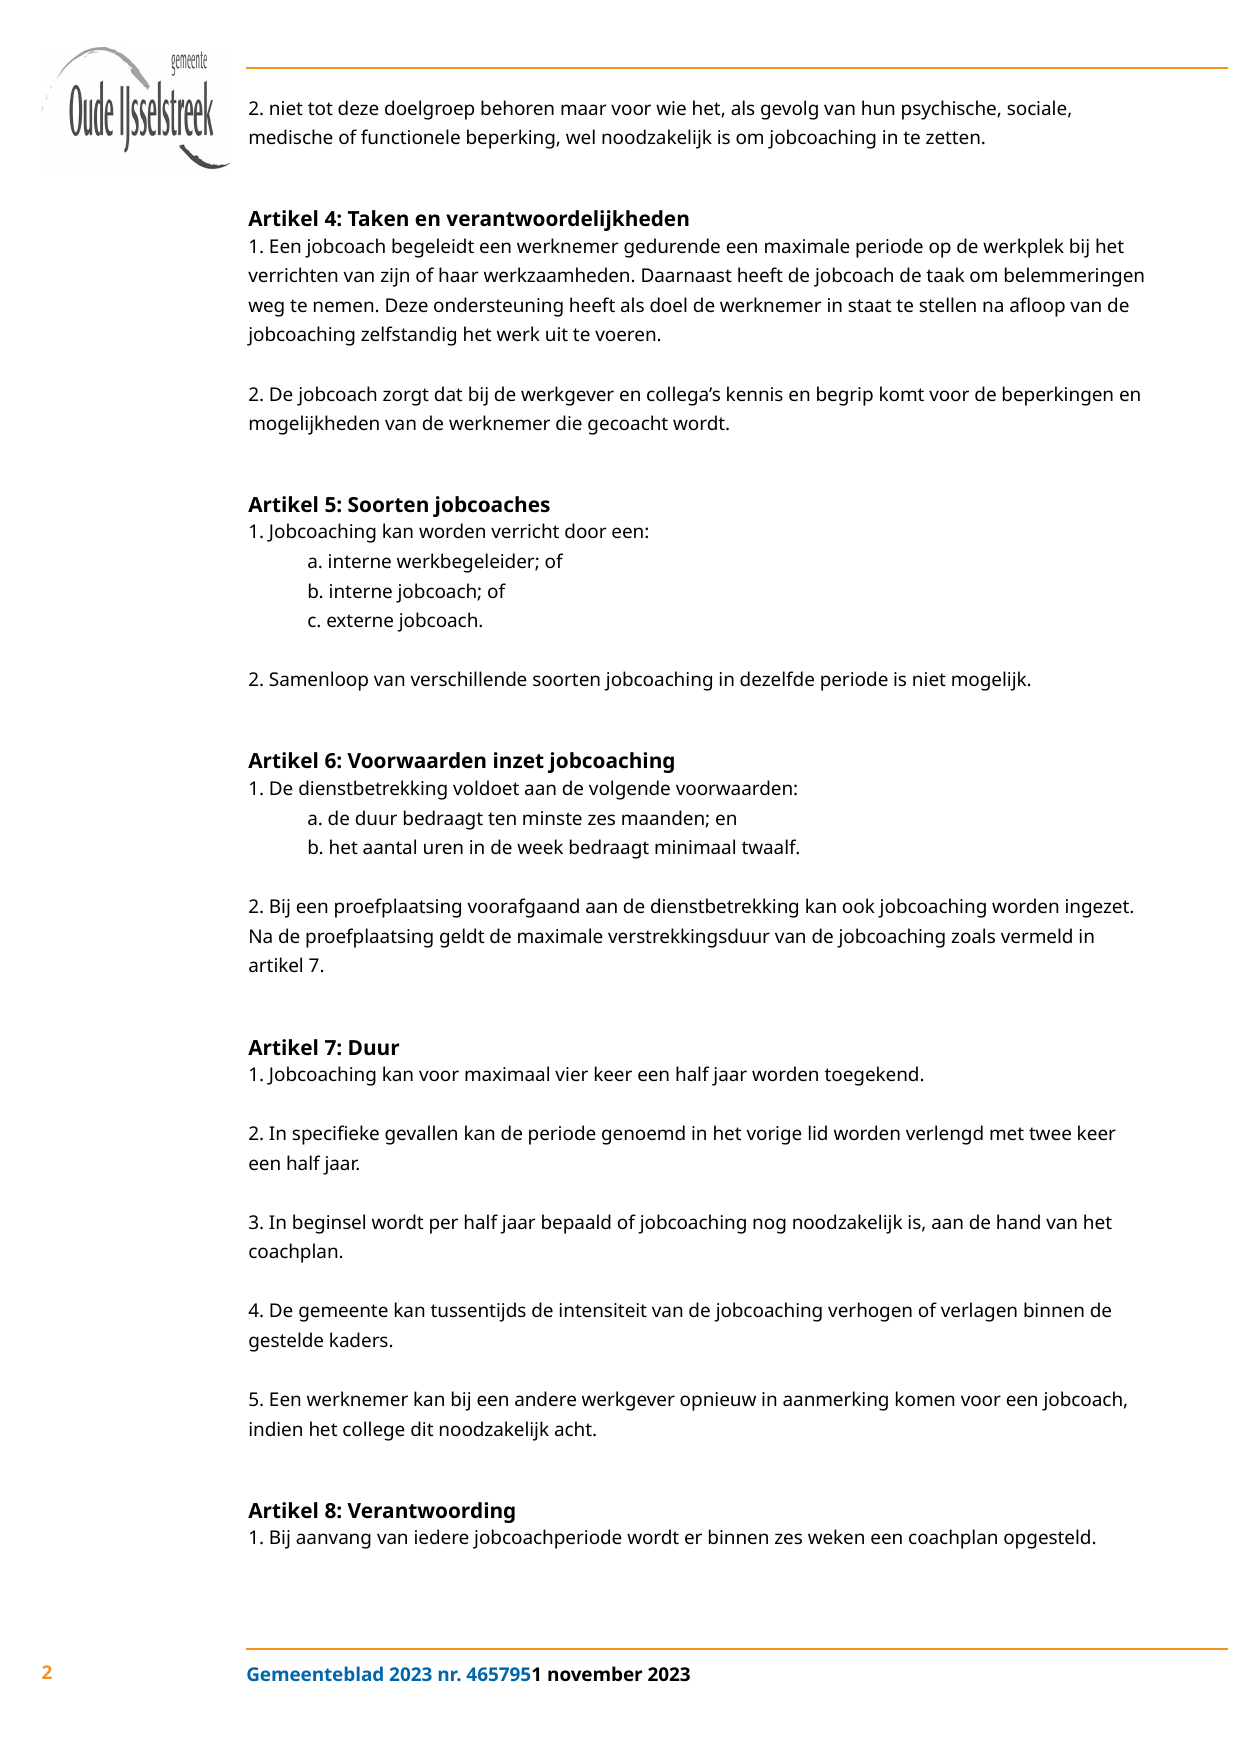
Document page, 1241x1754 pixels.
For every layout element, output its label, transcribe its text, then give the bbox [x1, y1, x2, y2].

text 2. De jobcoach zorgt dat bij de werkgever en collega’s kennis en begrip komt voor de beperkingen en mogelijkheden van de werknemer die gecoacht wordt. [248, 381, 1152, 436]
text 2. Samenloop van verschillende soorten jobcoaching in dezelfde periode is niet mogelijk. [248, 667, 1152, 692]
text Artikel 5: Soorten jobcoaches [248, 490, 1152, 519]
text Artikel 6: Voorwaarden inzet jobcoaching [248, 747, 1152, 775]
text 4. De gemeente kan tussentijds de intensiteit van de jobcoaching verhogen of verlagen binnen de gestelde kaders. [248, 1298, 1152, 1353]
text Artikel 4: Taken en verantwoordelijkheden [248, 204, 1152, 233]
text 2. Bij een proefplaatsing voorafgaand aan de dienstbetrekking kan ook jobcoaching worden ingezet. Na de proefplaatsing geldt de maximale verstrekkingsduur van de jobcoaching zoals vermeld in artikel 7. [248, 893, 1152, 978]
list c. externe jobcoach. [248, 607, 1152, 633]
list a. interne werkbegeleider; of [248, 548, 1152, 574]
text Artikel 8: Verantwoording [248, 1496, 1152, 1524]
text 1. Jobcoaching kan voor maximaal vier keer een half jaar worden toegekend. [248, 1061, 1152, 1087]
text 2. In specifieke gevallen kan de periode genoemd in het vorige lid worden verlengd met twee keer een half jaar. [248, 1120, 1152, 1176]
list a. de duur bedraagt ten minste zes maanden; en [248, 805, 1152, 830]
text 1. Bij aanvang van iedere jobcoachperiode wordt er binnen zes weken een coachplan opgesteld. [248, 1524, 1152, 1550]
text Artikel 7: Duur [248, 1033, 1152, 1061]
list b. interne jobcoach; of [248, 578, 1152, 604]
list b. het aantal uren in de week bedraagt minimaal twaalf. [248, 834, 1152, 860]
text 2. niet tot deze doelgroep behoren maar voor wie het, als gevolg van hun psychische, sociale, medische of functionele beperking, wel noodzakelijk is om jobcoaching in te zetten. [248, 95, 1152, 150]
picture [41, 47, 231, 172]
text 3. In beginsel wordt per half jaar bepaald of jobcoaching nog noodzakelijk is, aan de hand van het coachplan. [248, 1209, 1152, 1264]
text 1. Jobcoaching kan worden verricht door een: [248, 519, 1152, 544]
text 1. De dienstbetrekking voldoet aan de volgende voorwaarden: [248, 775, 1152, 801]
text 5. Een werknemer kan bij een andere werkgever opnieuw in aanmerking komen voor een jobcoach, indien het college dit noodzakelijk acht. [248, 1386, 1152, 1442]
text 1. Een jobcoach begeleidt een werknemer gedurende een maximale periode op de werkplek bij het verrichten van zijn of haar werkzaamheden. Daarnaast heeft de jobcoach de taak om belemmeringen weg te nemen. Deze ondersteuning heeft als doel de werknemer in staat te stellen na afloop van de jobcoaching zelfstandig het werk uit te voeren. [248, 233, 1152, 347]
